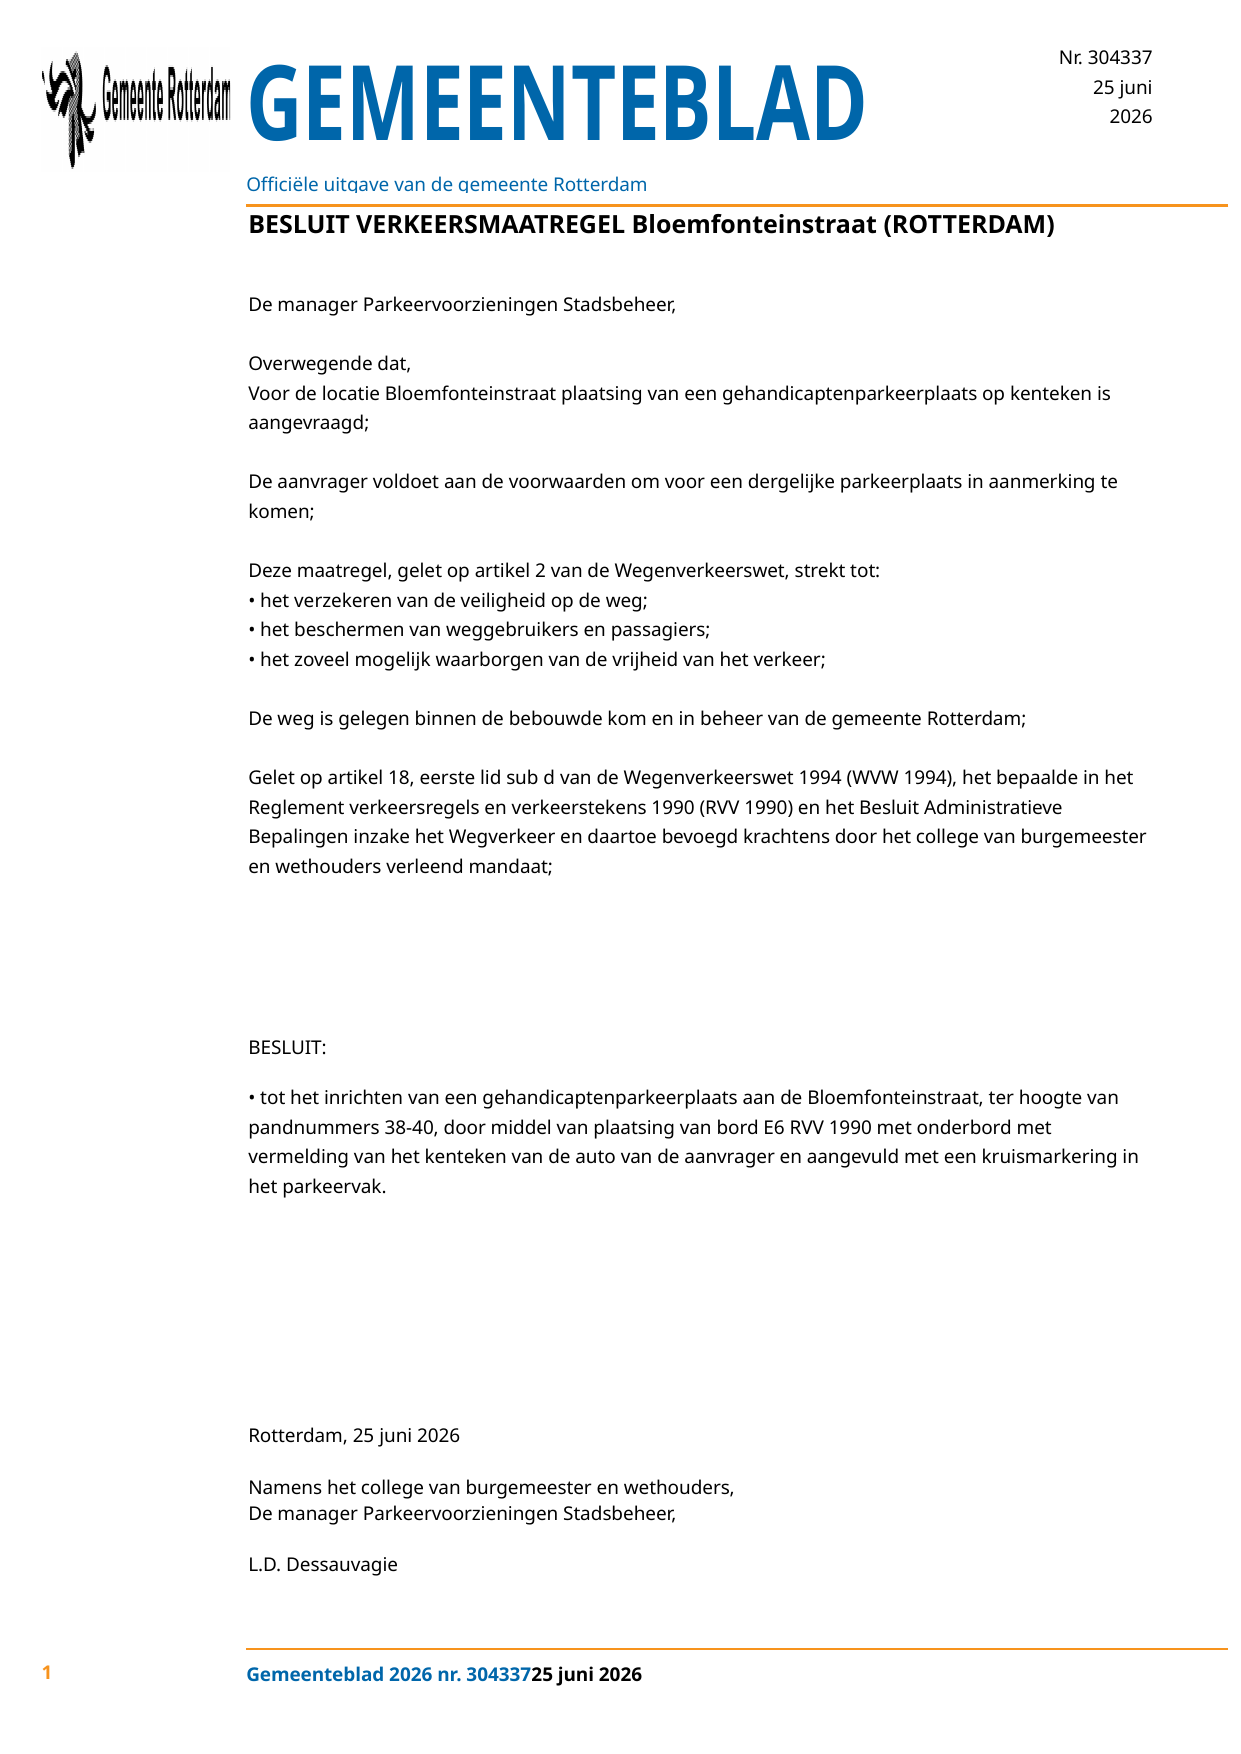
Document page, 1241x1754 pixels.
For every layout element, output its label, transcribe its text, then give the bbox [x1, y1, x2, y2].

text BESLUIT: [248, 1034, 1152, 1060]
text De weg is gelegen binnen de bebouwde kom en in beheer van de gemeente Rotterdam; [248, 705, 1152, 731]
text • het zoveel mogelijk waarborgen van de vrijheid van het verkeer; [248, 646, 1152, 672]
text Voor de locatie Bloemfonteinstraat plaatsing van een gehandicaptenparkeerplaats op kenteken is aangevraagd; [248, 380, 1152, 435]
text De manager Parkeervoorzieningen Stadsbeheer, [248, 291, 1152, 317]
text Deze maatregel, gelet op artikel 2 van de Wegenverkeerswet, strekt tot: [248, 557, 1152, 583]
text • het verzekeren van de veiligheid op de weg; [248, 587, 1152, 613]
text Gelet op artikel 18, eerste lid sub d van de Wegenverkeerswet 1994 (WVW 1994), het bepaalde in het Reglement verkeersregels en verkeerstekens 1990 (RVV 1990) en het Besluit Administratieve Bepalingen inzake het Wegverkeer en daartoe bevoegd krachtens door het college van burgemeester en wethouders verleend mandaat; [248, 764, 1152, 879]
picture [41, 47, 231, 172]
text Overwegende dat, [248, 350, 1152, 376]
text De manager Parkeervoorzieningen Stadsbeheer, [248, 1500, 1152, 1526]
text Namens het college van burgemeester en wethouders, [248, 1474, 1152, 1500]
text • het beschermen van weggebruikers en passagiers; [248, 616, 1152, 642]
text BESLUIT VERKEERSMAATREGEL Bloemfonteinstraat (ROTTERDAM) [248, 207, 1152, 241]
text De aanvrager voldoet aan de voorwaarden om voor een dergelijke parkeerplaats in aanmerking te komen; [248, 468, 1152, 524]
text L.D. Dessauvagie [248, 1551, 1152, 1577]
text • tot het inrichten van een gehandicaptenparkeerplaats aan de Bloemfonteinstraat, ter hoogte van pandnummers 38-40, door middel van plaatsing van bord E6 RVV 1990 met onderbord met vermelding van het kenteken van de auto van de aanvrager en aangevuld met een kruismarkering in het parkeervak. [248, 1084, 1152, 1199]
text Rotterdam, 25 juni 2026 [248, 1423, 1152, 1448]
